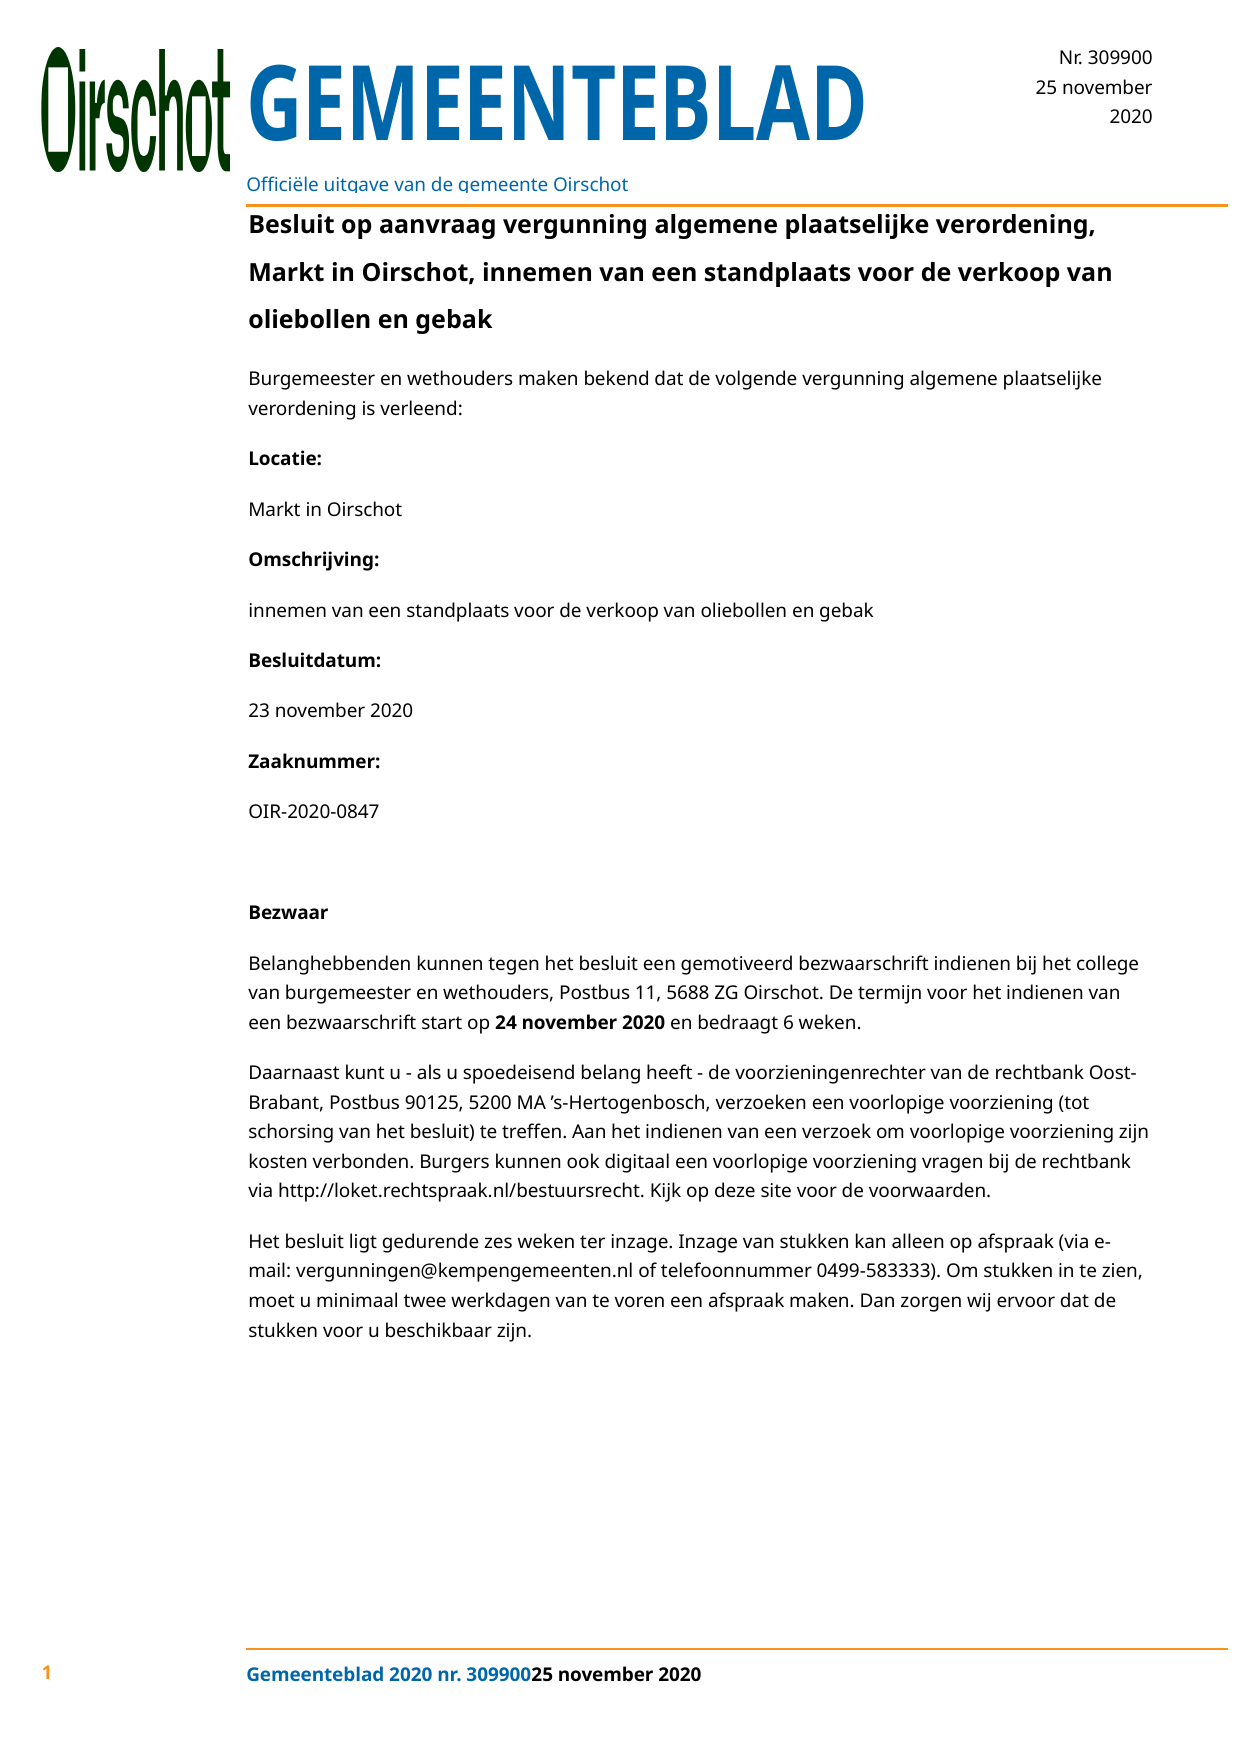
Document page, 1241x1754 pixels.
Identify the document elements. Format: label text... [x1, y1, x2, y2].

text Het besluit ligt gedurende zes weken ter inzage. Inzage van stukken kan alleen op afspraak (via e-mail: vergunningen@kempengemeenten.nl of telefoonnummer 0499-583333). Om stukken in te zien, moet u minimaal twee werkdagen van te voren een afspraak maken. Dan zorgen wij ervoor dat de stukken voor u beschikbaar zijn. [248, 1228, 1152, 1342]
text 23 november 2020 [248, 698, 1152, 723]
picture [41, 47, 231, 172]
text Bezwaar [248, 899, 1152, 925]
text OIR-2020-0847 [248, 798, 1152, 824]
text Zaaknummer: [248, 748, 1152, 774]
text Besluit op aanvraag vergunning algemene plaatselijke verordening, Markt in Oirschot, innemen van een standplaats voor de verkoop van oliebollen en gebak [248, 207, 1152, 336]
text Besluitdatum: [248, 647, 1152, 673]
text Belanghebbenden kunnen tegen het besluit een gemotiveerd bezwaarschrift indienen bij het college van burgemeester en wethouders, Postbus 11, 5688 ZG Oirschot. De termijn voor het indienen van een bezwaarschrift start op 24 november 2020 en bedraagt 6 weken. [248, 950, 1152, 1034]
text innemen van een standplaats voor de verkoop van oliebollen en gebak [248, 597, 1152, 622]
text Daarnaast kunt u - als u spoedeisend belang heeft - de voorzieningenrechter van de rechtbank Oost-Brabant, Postbus 90125, 5200 MA ’s-Hertogenbosch, verzoeken een voorlopige voorziening (tot schorsing van het besluit) te treffen. Aan het indienen van een verzoek om voorlopige voorziening zijn kosten verbonden. Burgers kunnen ook digitaal een voorlopige voorziening vragen bij de rechtbank via http://loket.rechtspraak.nl/bestuursrecht. Kijk op deze site voor de voorwaarden. [248, 1059, 1152, 1203]
text Burgemeester en wethouders maken bekend dat de volgende vergunning algemene plaatselijke verordening is verleend: [248, 366, 1152, 421]
text Locatie: [248, 446, 1152, 471]
text Omschrijving: [248, 546, 1152, 572]
text Markt in Oirschot [248, 496, 1152, 522]
